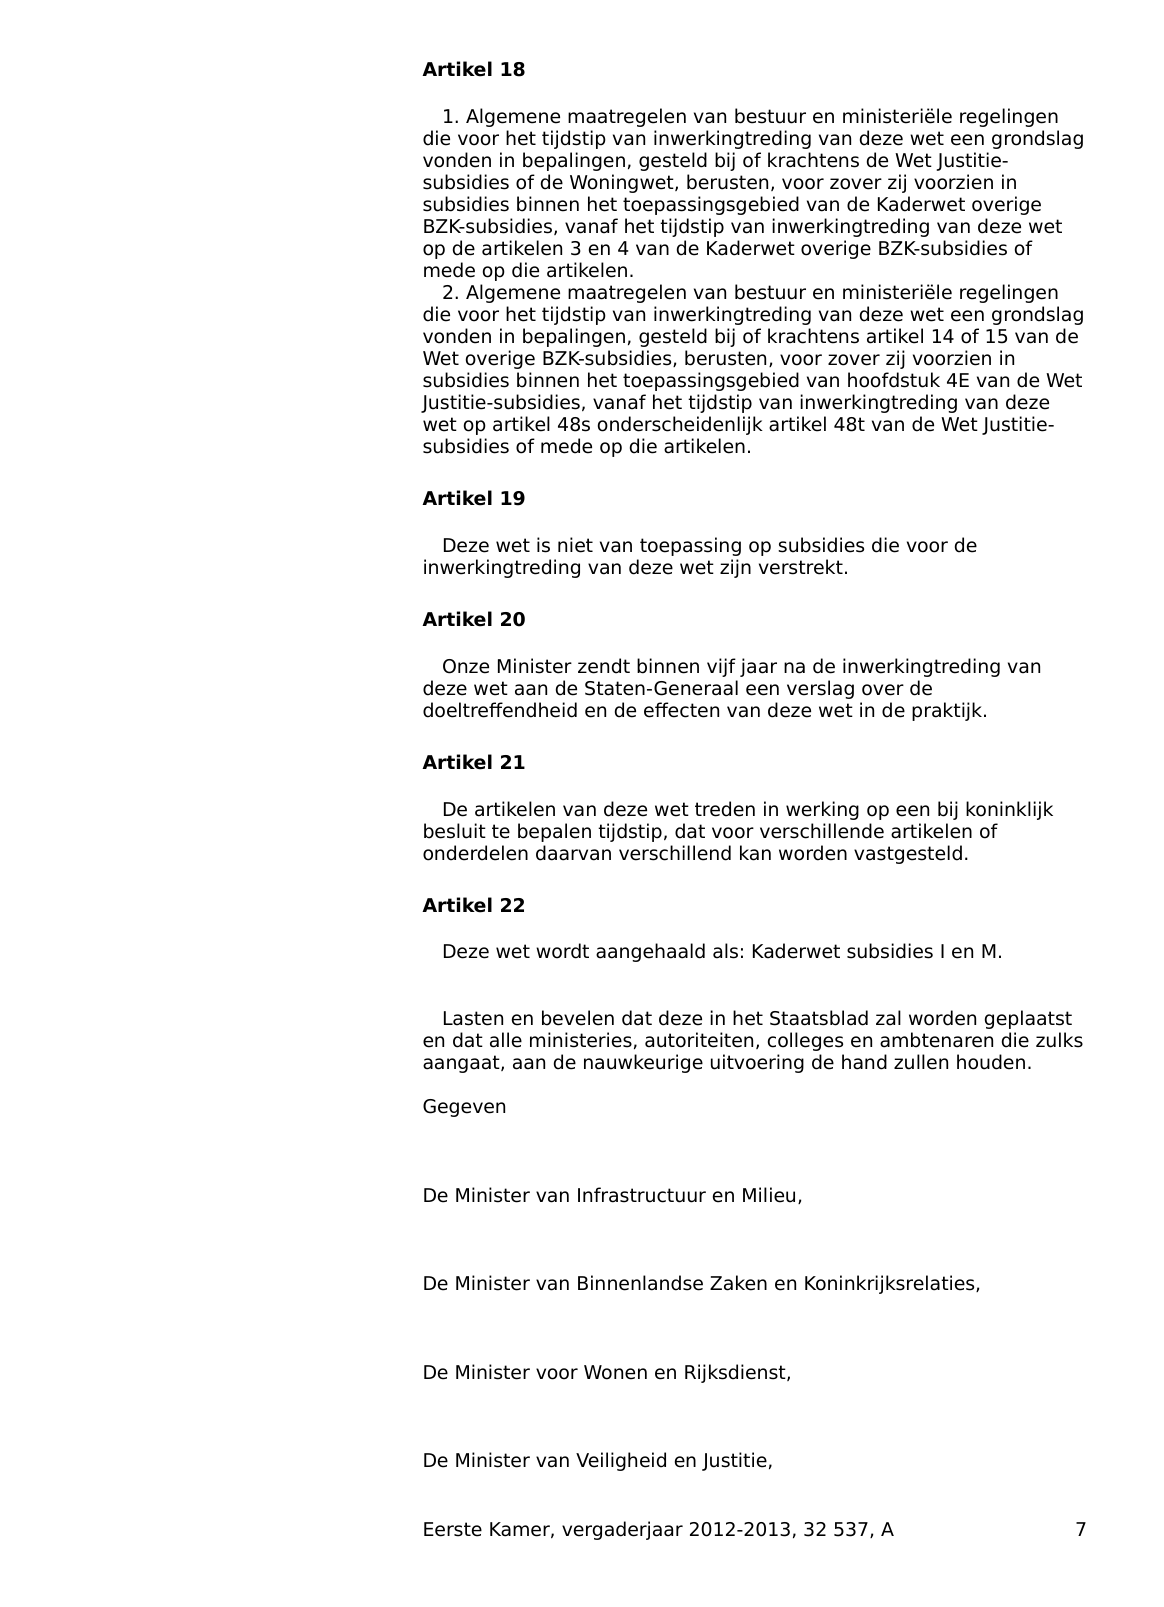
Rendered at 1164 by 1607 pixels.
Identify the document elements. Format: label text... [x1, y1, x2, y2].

text De Minister voor Wonen en Rijksdienst, [422, 1362, 1087, 1383]
text 1. Algemene maatregelen van bestuur en ministeriële regelingen die voor het tijdstip van inwerkingtreding van deze wet een grondslag vonden in bepalingen, gesteld bij of krachtens de Wet Justitie-subsidies of de Woningwet, berusten, voor zover zij voorzien in subsidies binnen het toepassingsgebied van de Kaderwet overige BZK-subsidies, vanaf het tijdstip van inwerkingtreding van deze wet op de artikelen 3 en 4 van de Kaderwet overige BZK-subsidies of mede op die artikelen. [422, 106, 1087, 282]
text De artikelen van deze wet treden in werking op een bij koninklijk besluit te bepalen tijdstip, dat voor verschillende artikelen of onderdelen daarvan verschillend kan worden vastgesteld. [422, 798, 1087, 864]
subtitle Artikel 22 [422, 894, 1087, 916]
text 2. Algemene maatregelen van bestuur en ministeriële regelingen die voor het tijdstip van inwerkingtreding van deze wet een grondslag vonden in bepalingen, gesteld bij of krachtens artikel 14 of 15 van de Wet overige BZK-subsidies, berusten, voor zover zij voorzien in subsidies binnen het toepassingsgebied van hoofdstuk 4E van de Wet Justitie-subsidies, vanaf het tijdstip van inwerkingtreding van deze wet op artikel 48s onderscheidenlijk artikel 48t van de Wet Justitie-subsidies of mede op die artikelen. [422, 282, 1087, 458]
subtitle Artikel 19 [422, 488, 1087, 510]
subtitle Artikel 20 [422, 609, 1087, 631]
text Lasten en bevelen dat deze in het Staatsblad zal worden geplaatst en dat alle ministeries, autoriteiten, colleges en ambtenaren die zulks aangaat, aan de nauwkeurige uitvoering de hand zullen houden. [422, 1008, 1087, 1074]
text De Minister van Binnenlandse Zaken en Koninkrijksrelaties, [422, 1273, 1087, 1295]
text Deze wet wordt aangehaald als: Kaderwet subsidies I en M. [422, 941, 1087, 963]
text Onze Minister zendt binnen vijf jaar na de inwerkingtreding van deze wet aan de Staten-Generaal een verslag over de doeltreffendheid en de effecten van deze wet in de praktijk. [422, 656, 1087, 722]
text Gegeven [422, 1096, 1087, 1118]
text De Minister van Veiligheid en Justitie, [422, 1450, 1087, 1472]
subtitle Artikel 21 [422, 752, 1087, 773]
subtitle Artikel 18 [422, 59, 1087, 81]
text Deze wet is niet van toepassing op subsidies die voor de inwerkingtreding van deze wet zijn verstrekt. [422, 535, 1087, 579]
text De Minister van Infrastructuur en Milieu, [422, 1184, 1087, 1206]
